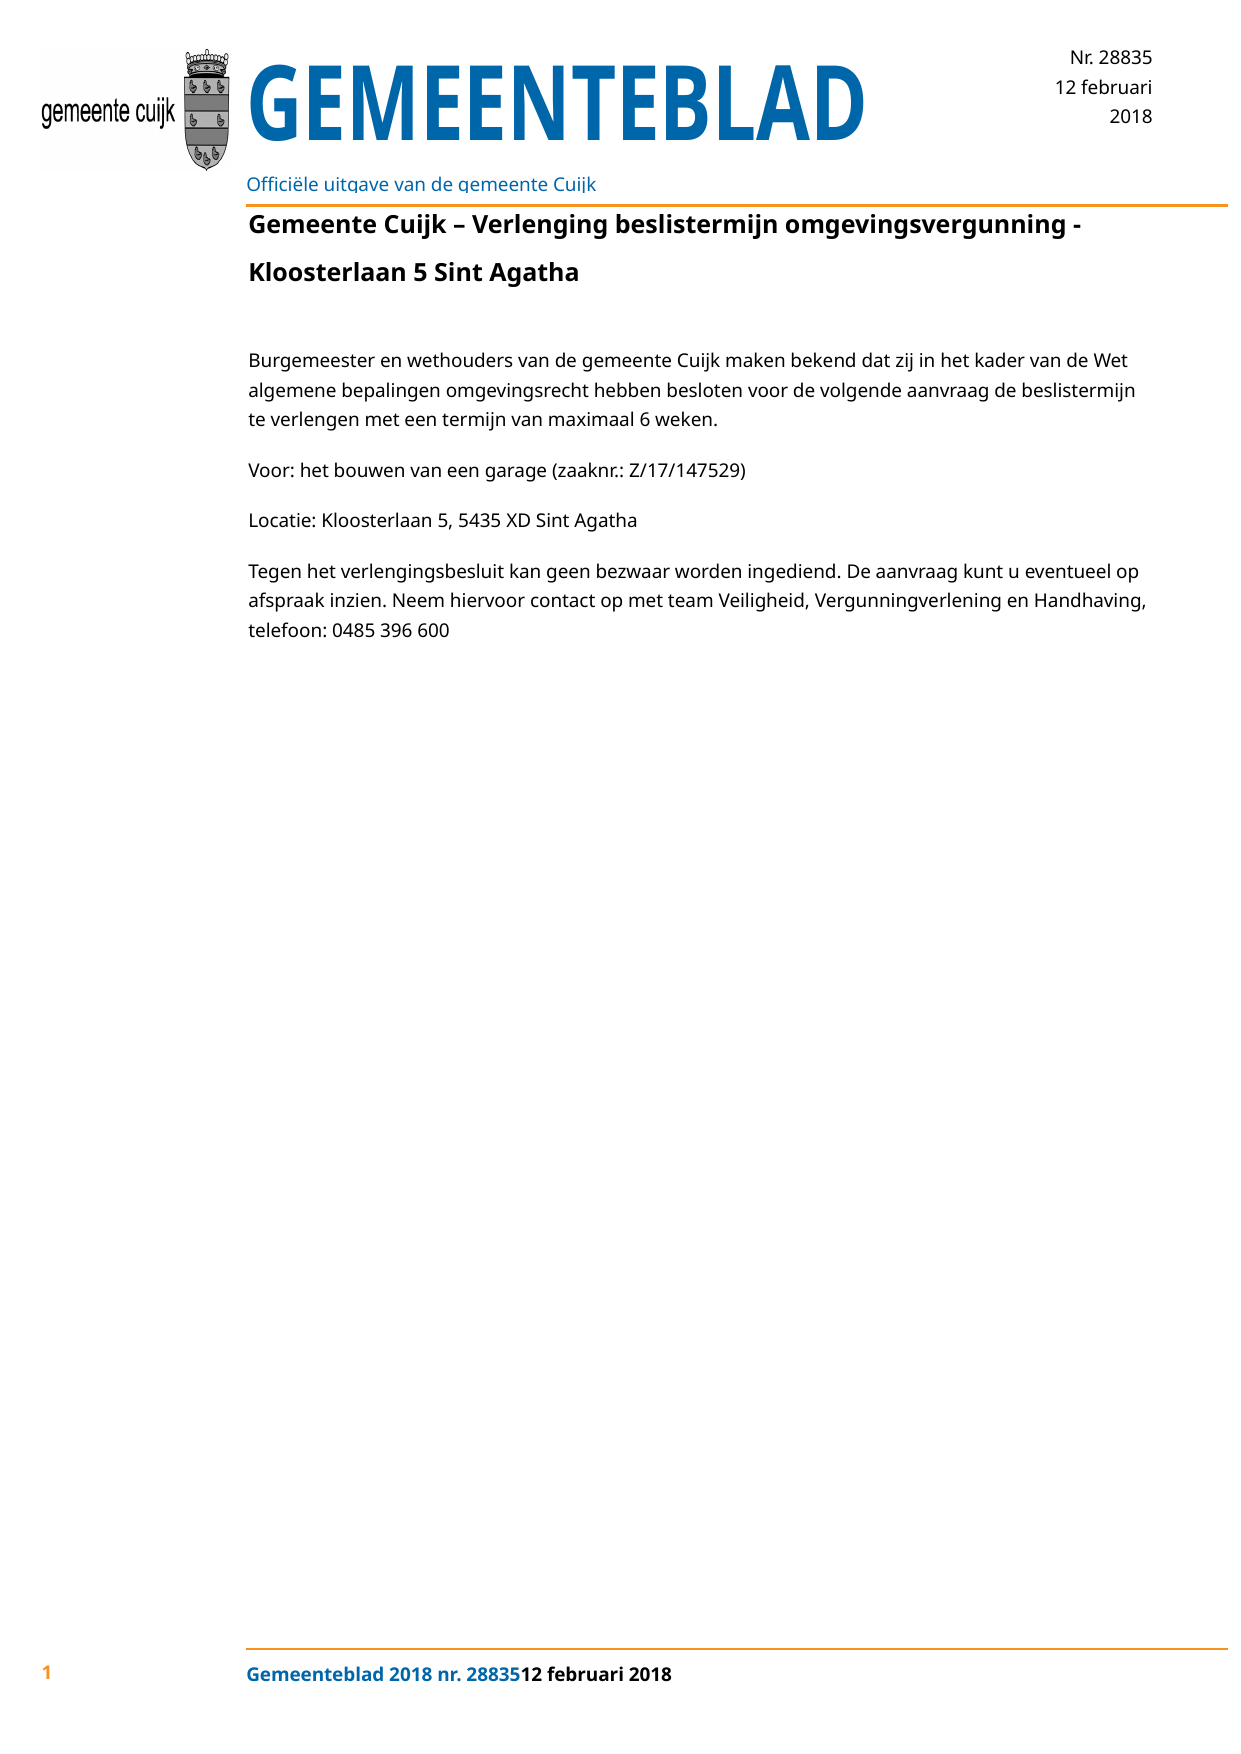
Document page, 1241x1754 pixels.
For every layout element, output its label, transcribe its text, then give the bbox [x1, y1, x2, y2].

text Burgemeester en wethouders van de gemeente Cuijk maken bekend dat zij in het kader van de Wet algemene bepalingen omgevingsrecht hebben besloten voor de volgende aanvraag de beslistermijn te verlengen met een termijn van maximaal 6 weken. [248, 347, 1152, 432]
text Gemeente Cuijk – Verlenging beslistermijn omgevingsvergunning - Kloosterlaan 5 Sint Agatha [248, 207, 1152, 288]
text Voor: het bouwen van een garage (zaaknr.: Z/17/147529) [248, 457, 1152, 483]
picture [41, 47, 231, 172]
text Tegen het verlengingsbesluit kan geen bezwaar worden ingediend. De aanvraag kunt u eventueel op afspraak inzien. Neem hiervoor contact op met team Veiligheid, Vergunningverlening en Handhaving, telefoon: 0485 396 600 [248, 558, 1152, 643]
text Locatie: Kloosterlaan 5, 5435 XD Sint Agatha [248, 507, 1152, 533]
